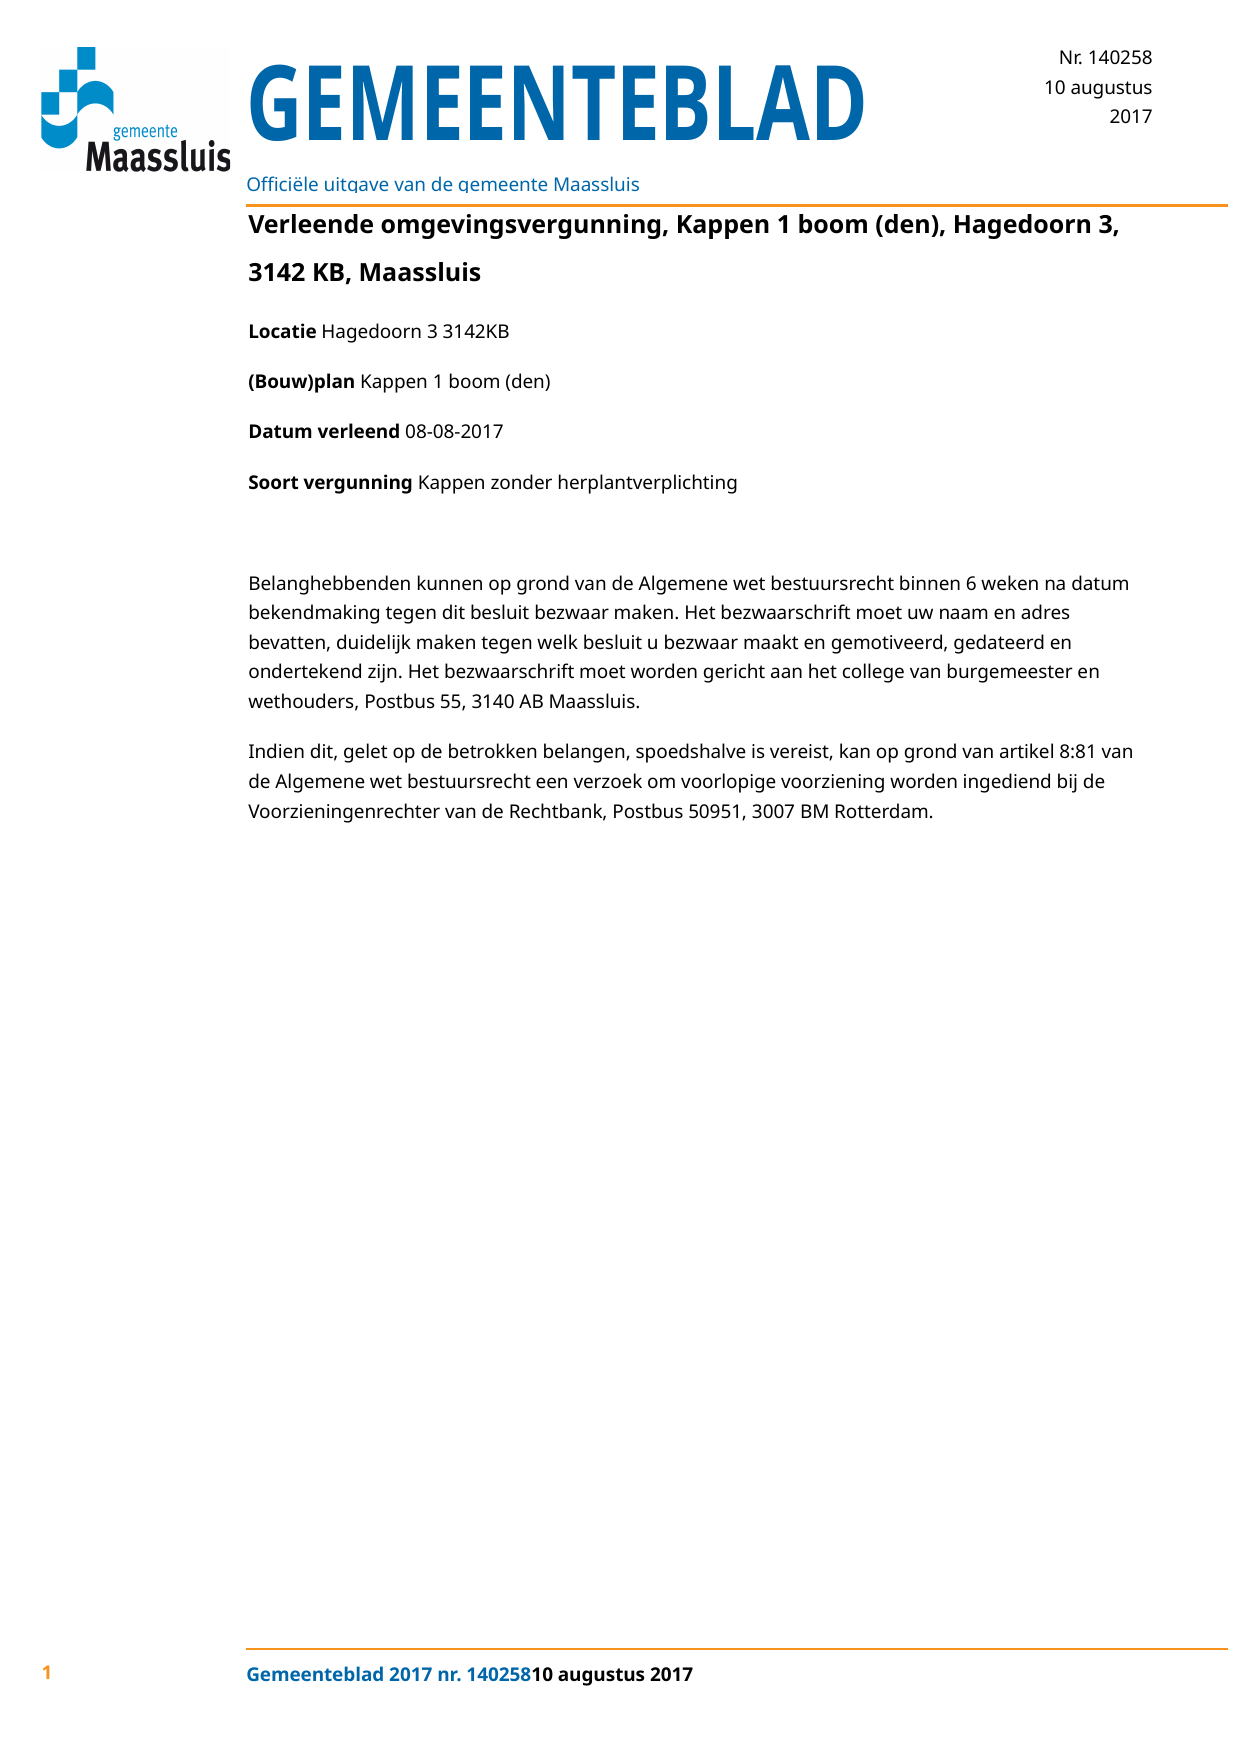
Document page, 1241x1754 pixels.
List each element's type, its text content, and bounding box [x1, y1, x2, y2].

text Belanghebbenden kunnen op grond van de Algemene wet bestuursrecht binnen 6 weken na datum bekendmaking tegen dit besluit bezwaar maken. Het bezwaarschrift moet uw naam en adres bevatten, duidelijk maken tegen welk besluit u bezwaar maakt en gemotiveerd, gedateerd en ondertekend zijn. Het bezwaarschrift moet worden gericht aan het college van burgemeester en wethouders, Postbus 55, 3140 AB Maassluis. [248, 570, 1152, 714]
picture [41, 47, 77, 92]
text Datum verleend 08-08-2017 [248, 419, 1152, 444]
text Locatie Hagedoorn 3 3142KB [248, 318, 1152, 344]
text Indien dit, gelet op de betrokken belangen, spoedshalve is vereist, kan op grond van artikel 8:81 van de Algemene wet bestuursrecht een verzoek om voorlopige voorziening worden ingediend bij de Voorzieningenrechter van de Rechtbank, Postbus 50951, 3007 BM Rotterdam. [248, 739, 1152, 824]
text (Bouw)plan Kappen 1 boom (den) [248, 368, 1152, 394]
text Verleende omgevingsvergunning, Kappen 1 boom (den), Hagedoorn 3, 3142 KB, Maassluis [248, 207, 1152, 288]
picture [41, 47, 231, 172]
text Soort vergunning Kappen zonder herplantverplichting [248, 469, 1152, 495]
